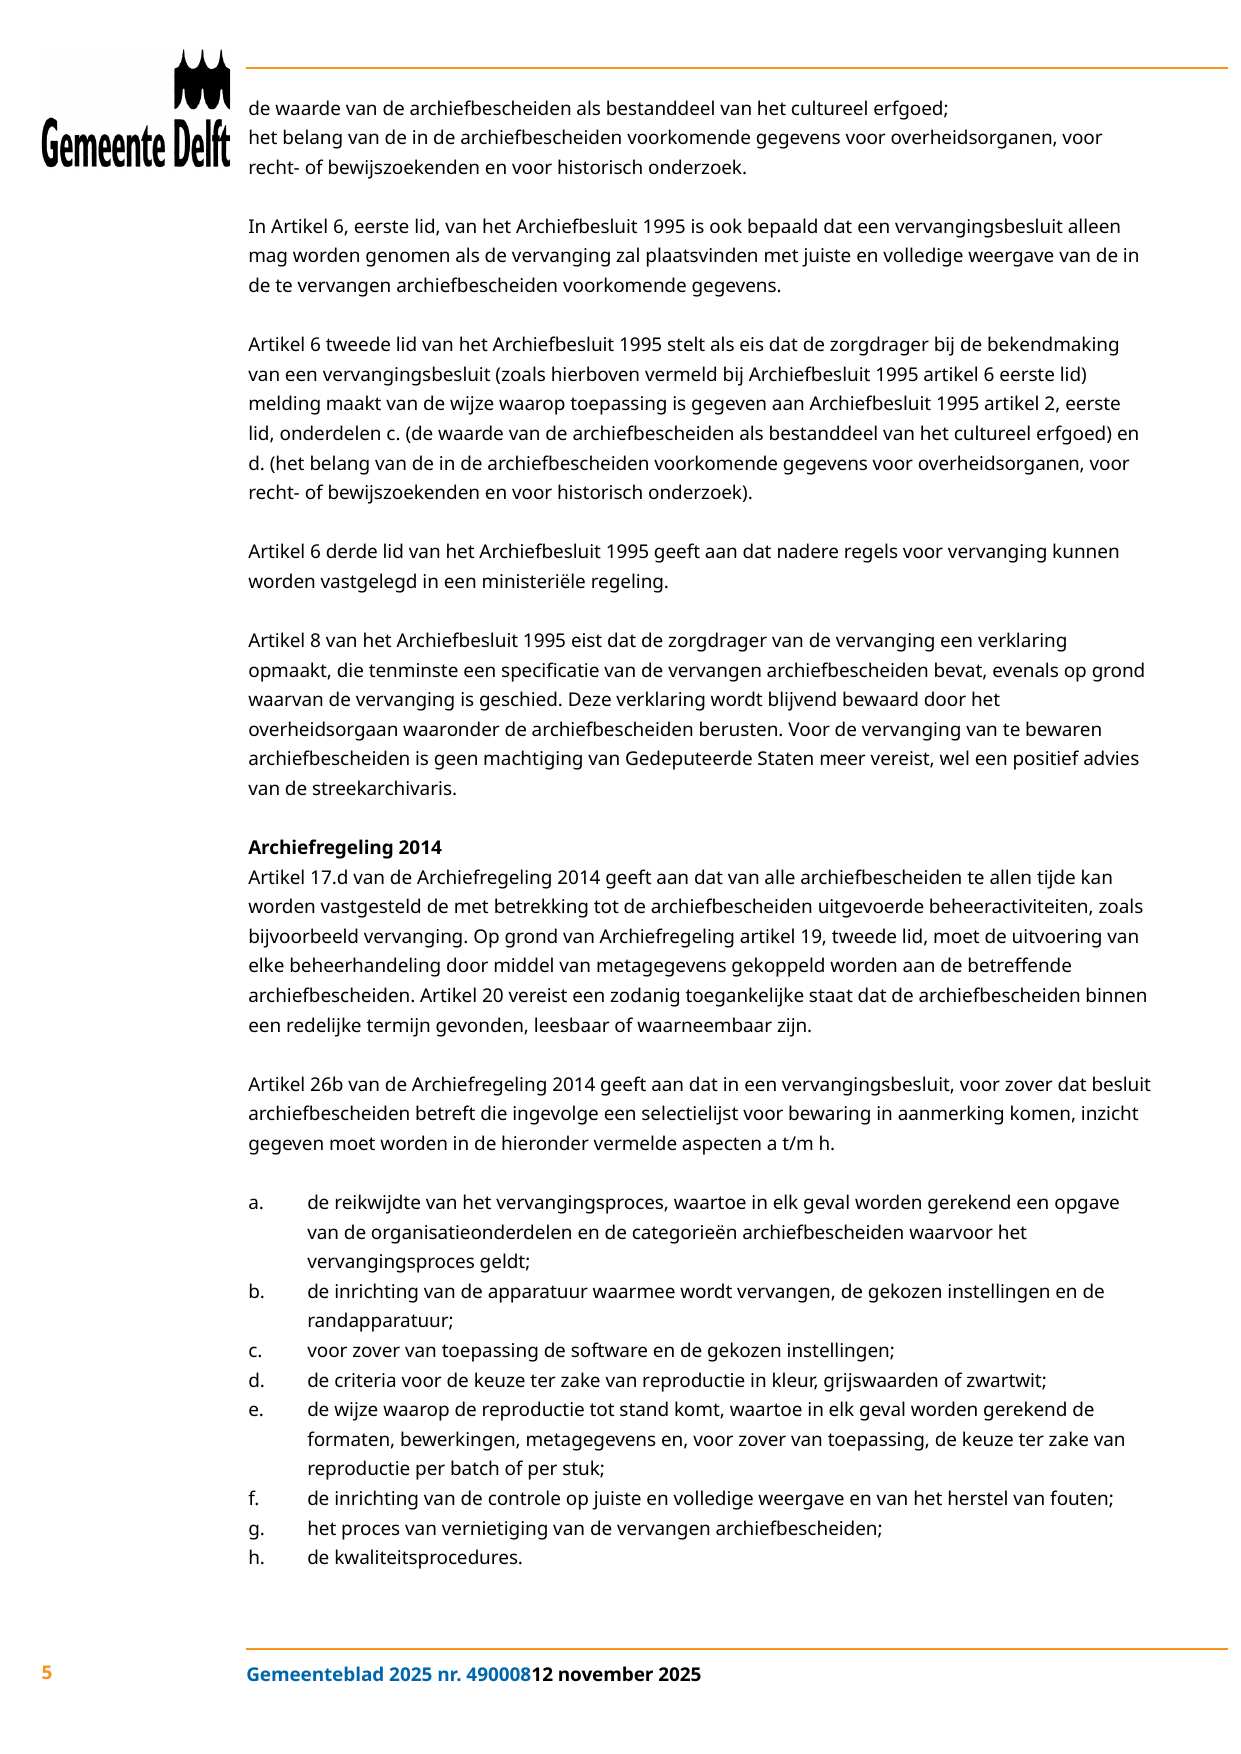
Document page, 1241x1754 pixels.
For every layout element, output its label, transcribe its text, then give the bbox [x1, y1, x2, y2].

text Artikel 6 derde lid van het Archiefbesluit 1995 geeft aan dat nadere regels voor vervanging kunnen worden vastgelegd in een ministeriële regeling. [248, 538, 1152, 594]
text Artikel 8 van het Archiefbesluit 1995 eist dat de zorgdrager van de vervanging een verklaring opmaakt, die tenminste een specificatie van de vervangen archiefbescheiden bevat, evenals op grond waarvan de vervanging is geschied. Deze verklaring wordt blijvend bewaard door het overheidsorgaan waaronder de archiefbescheiden berusten. Voor de vervanging van te bewaren archiefbescheiden is geen machtiging van Gedeputeerde Staten meer vereist, wel een positief advies van de streekarchivaris. [248, 627, 1152, 801]
picture [41, 47, 231, 172]
text Artikel 6 tweede lid van het Archiefbesluit 1995 stelt als eis dat de zorgdrager bij de bekendmaking van een vervangingsbesluit (zoals hierboven vermeld bij Archiefbesluit 1995 artikel 6 eerste lid) melding maakt van de wijze waarop toepassing is gegeven aan Archiefbesluit 1995 artikel 2, eerste lid, onderdelen c. (de waarde van de archiefbescheiden als bestanddeel van het cultureel erfgoed) en d. (het belang van de in de archiefbescheiden voorkomende gegevens voor overheidsorganen, voor recht- of bewijszoekenden en voor historisch onderzoek). [248, 331, 1152, 505]
list de inrichting van de apparatuur waarmee wordt vervangen, de gekozen instellingen en de randapparatuur; [248, 1278, 1152, 1333]
list de wijze waarop de reproductie tot stand komt, waartoe in elk geval worden gerekend de formaten, bewerkingen, metagegevens en, voor zover van toepassing, de keuze ter zake van reproductie per batch of per stuk; [248, 1396, 1152, 1481]
list de reikwijdte van het vervangingsproces, waartoe in elk geval worden gerekend een opgave van de organisatieonderdelen en de categorieën archiefbescheiden waarvoor het vervangingsproces geldt; [248, 1189, 1152, 1274]
list het proces van vernietiging van de vervangen archiefbescheiden; [248, 1515, 1152, 1541]
text het belang van de in de archiefbescheiden voorkomende gegevens voor overheidsorganen, voor recht- of bewijszoekenden en voor historisch onderzoek. [248, 124, 1152, 180]
list de inrichting van de controle op juiste en volledige weergave en van het herstel van fouten; [248, 1485, 1152, 1511]
text In Artikel 6, eerste lid, van het Archiefbesluit 1995 is ook bepaald dat een vervangingsbesluit alleen mag worden genomen als de vervanging zal plaatsvinden met juiste en volledige weergave van de in de te vervangen archiefbescheiden voorkomende gegevens. [248, 213, 1152, 298]
list de kwaliteitsprocedures. [248, 1544, 1152, 1570]
text de waarde van de archiefbescheiden als bestanddeel van het cultureel erfgoed; [248, 95, 1152, 121]
text Archiefregeling 2014 [248, 834, 1152, 860]
text Artikel 17.d van de Archiefregeling 2014 geeft aan dat van alle archiefbescheiden te allen tijde kan worden vastgesteld de met betrekking tot de archiefbescheiden uitgevoerde beheeractiviteiten, zoals bijvoorbeeld vervanging. Op grond van Archiefregeling artikel 19, tweede lid, moet de uitvoering van elke beheerhandeling door middel van metagegevens gekoppeld worden aan de betreffende archiefbescheiden. Artikel 20 vereist een zodanig toegankelijke staat dat de archiefbescheiden binnen een redelijke termijn gevonden, leesbaar of waarneembaar zijn. [248, 864, 1152, 1038]
text Artikel 26b van de Archiefregeling 2014 geeft aan dat in een vervangingsbesluit, voor zover dat besluit archiefbescheiden betreft die ingevolge een selectielijst voor bewaring in aanmerking komen, inzicht gegeven moet worden in de hieronder vermelde aspecten a t/m h. [248, 1071, 1152, 1156]
list voor zover van toepassing de software en de gekozen instellingen; [248, 1337, 1152, 1363]
list de criteria voor de keuze ter zake van reproductie in kleur, grijswaarden of zwartwit; [248, 1367, 1152, 1393]
